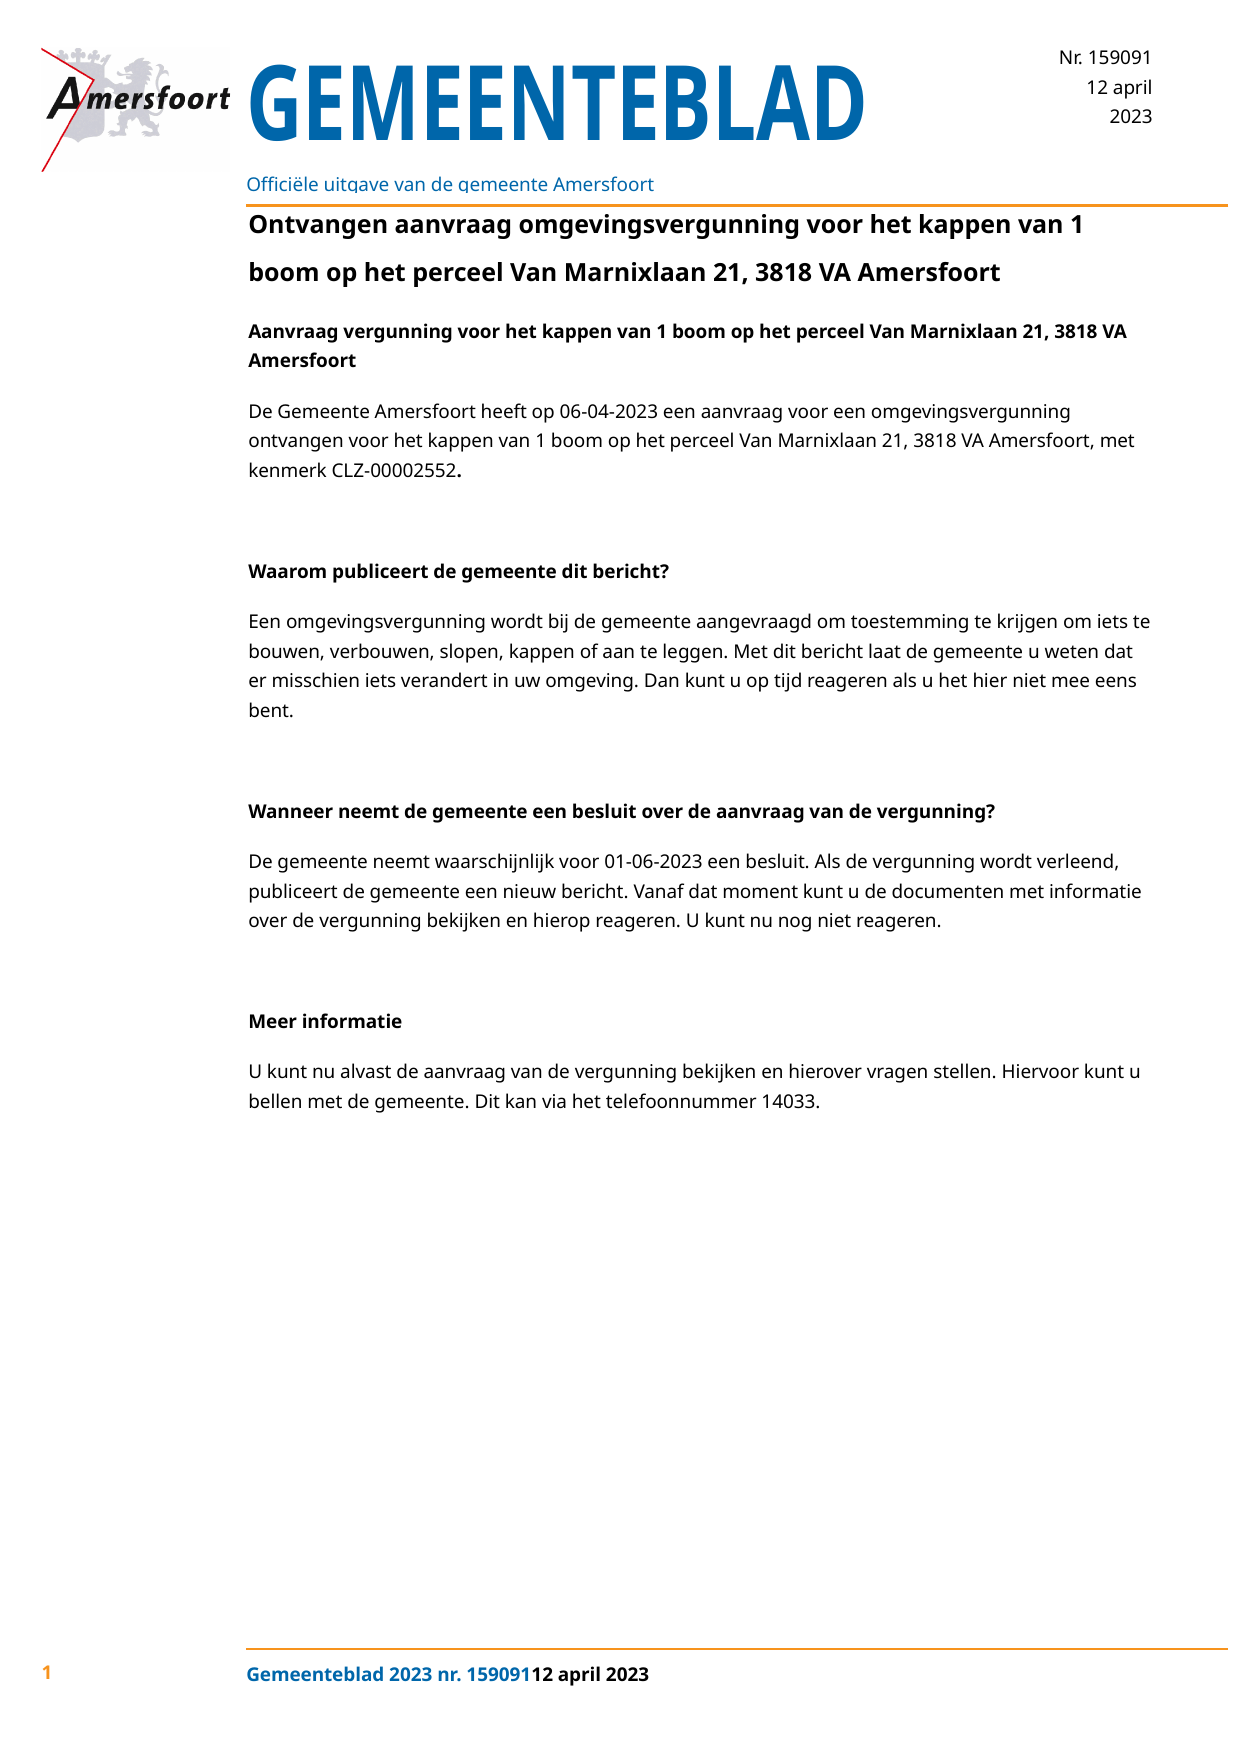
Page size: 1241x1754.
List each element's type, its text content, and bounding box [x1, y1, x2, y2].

text De Gemeente Amersfoort heeft op 06-04-2023 een aanvraag voor een omgevingsvergunning ontvangen voor het kappen van 1 boom op het perceel Van Marnixlaan 21, 3818 VA Amersfoort, met kenmerk CLZ-00002552. [248, 398, 1152, 483]
text Waarom publiceert de gemeente dit bericht? [248, 558, 1152, 584]
text De gemeente neemt waarschijnlijk voor 01-06-2023 een besluit. Als de vergunning wordt verleend, publiceert de gemeente een nieuw bericht. Vanaf dat moment kunt u de documenten met informatie over de vergunning bekijken en hierop reageren. U kunt nu nog niet reageren. [248, 848, 1152, 933]
text Een omgevingsvergunning wordt bij de gemeente aangevraagd om toestemming te krijgen om iets te bouwen, verbouwen, slopen, kappen of aan te leggen. Met dit bericht laat de gemeente u weten dat er misschien iets verandert in uw omgeving. Dan kunt u op tijd reageren als u het hier niet mee eens bent. [248, 608, 1152, 723]
text Aanvraag vergunning voor het kappen van 1 boom op het perceel Van Marnixlaan 21, 3818 VA Amersfoort [248, 318, 1152, 373]
picture [41, 47, 231, 172]
text U kunt nu alvast de aanvraag van de vergunning bekijken en hierover vragen stellen. Hiervoor kunt u bellen met de gemeente. Dit kan via het telefoonnummer 14033. [248, 1059, 1152, 1114]
text Meer informatie [248, 1008, 1152, 1034]
text Ontvangen aanvraag omgevingsvergunning voor het kappen van 1 boom op het perceel Van Marnixlaan 21, 3818 VA Amersfoort [248, 207, 1152, 288]
text Wanneer neemt de gemeente een besluit over de aanvraag van de vergunning? [248, 798, 1152, 824]
